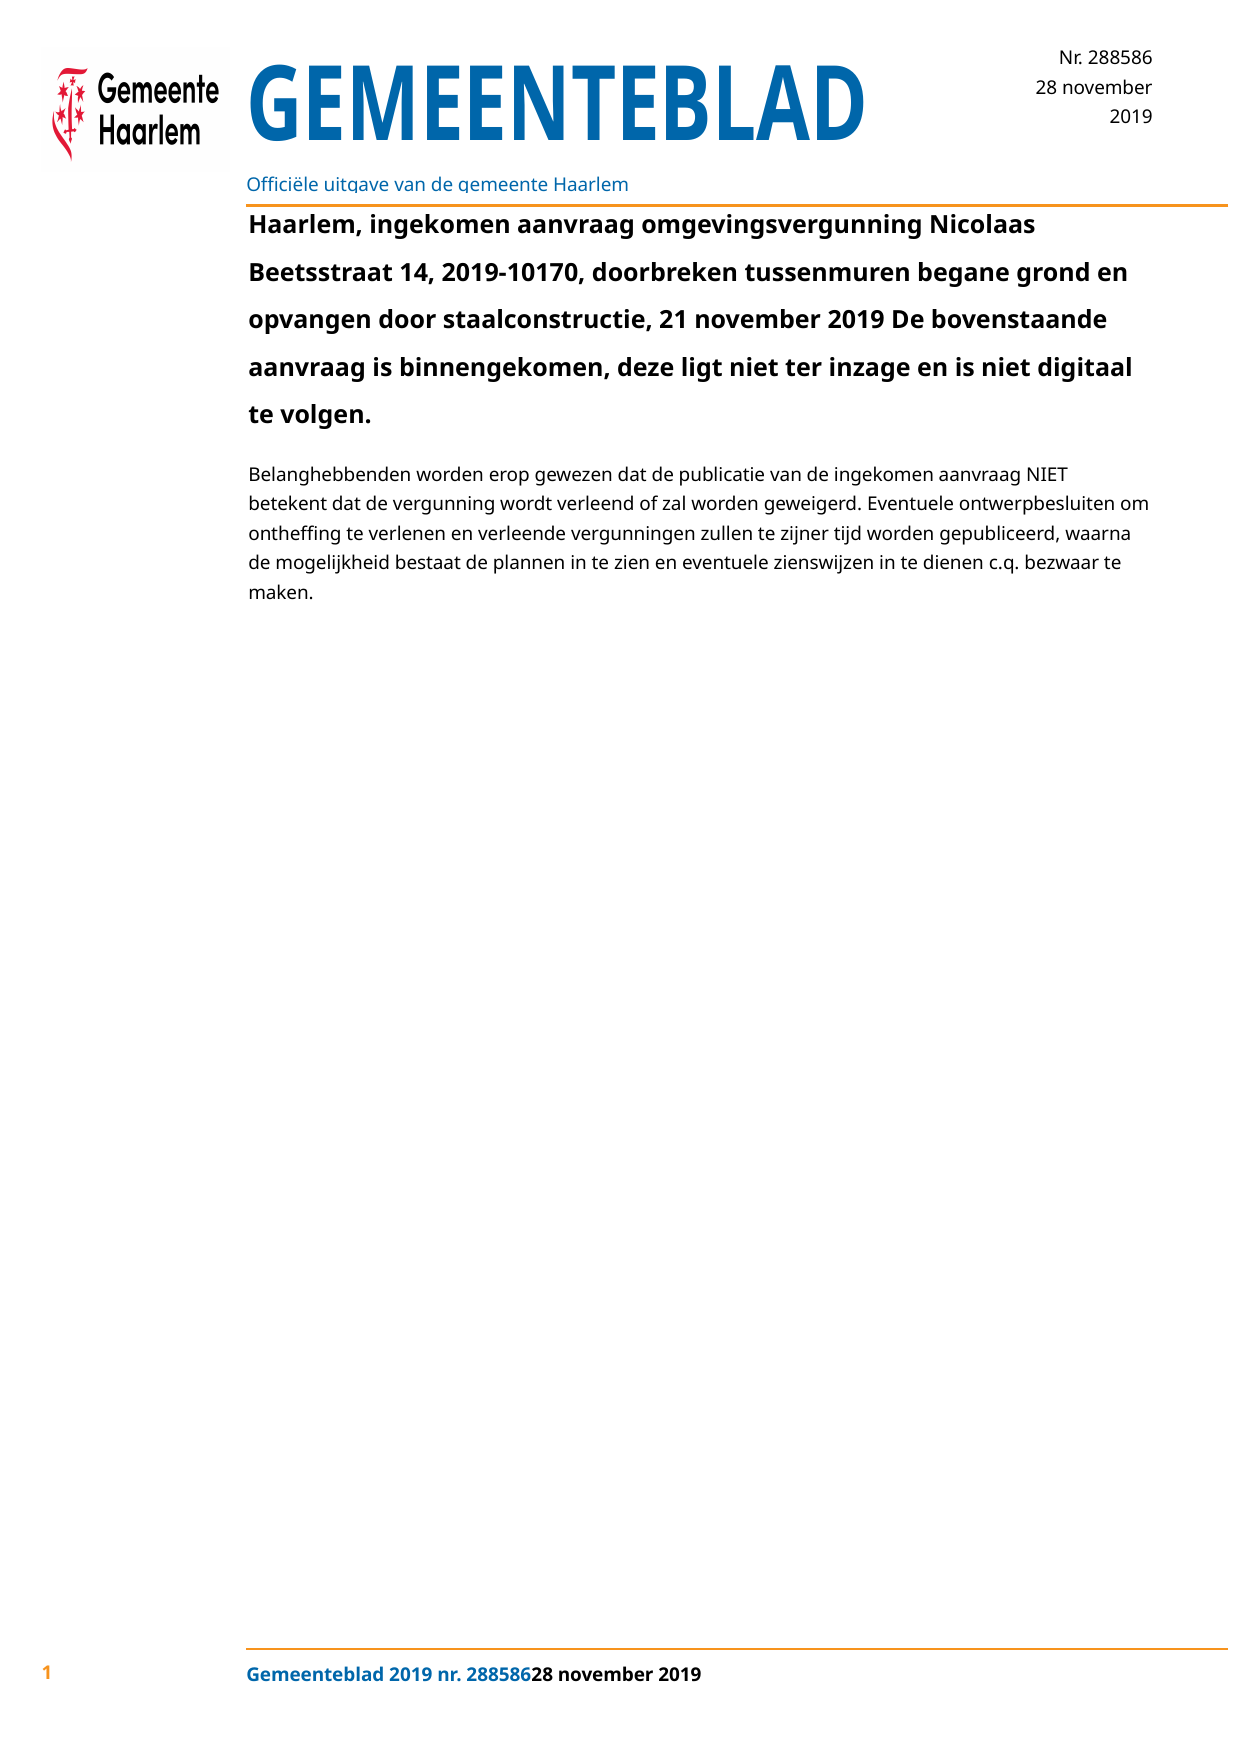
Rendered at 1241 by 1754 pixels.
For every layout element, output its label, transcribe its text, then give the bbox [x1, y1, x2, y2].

text Belanghebbenden worden erop gewezen dat de publicatie van de ingekomen aanvraag NIET betekent dat de vergunning wordt verleend of zal worden geweigerd. Eventuele ontwerpbesluiten om ontheffing te verlenen en verleende vergunningen zullen te zijner tijd worden gepubliceerd, waarna de mogelijkheid bestaat de plannen in te zien en eventuele zienswijzen in te dienen c.q. bezwaar te maken. [248, 461, 1152, 605]
text Haarlem, ingekomen aanvraag omgevingsvergunning Nicolaas Beetsstraat 14, 2019-10170, doorbreken tussenmuren begane grond en opvangen door staalconstructie, 21 november 2019 De bovenstaande aanvraag is binnengekomen, deze ligt niet ter inzage en is niet digitaal te volgen. [248, 207, 1152, 431]
picture [41, 47, 231, 172]
